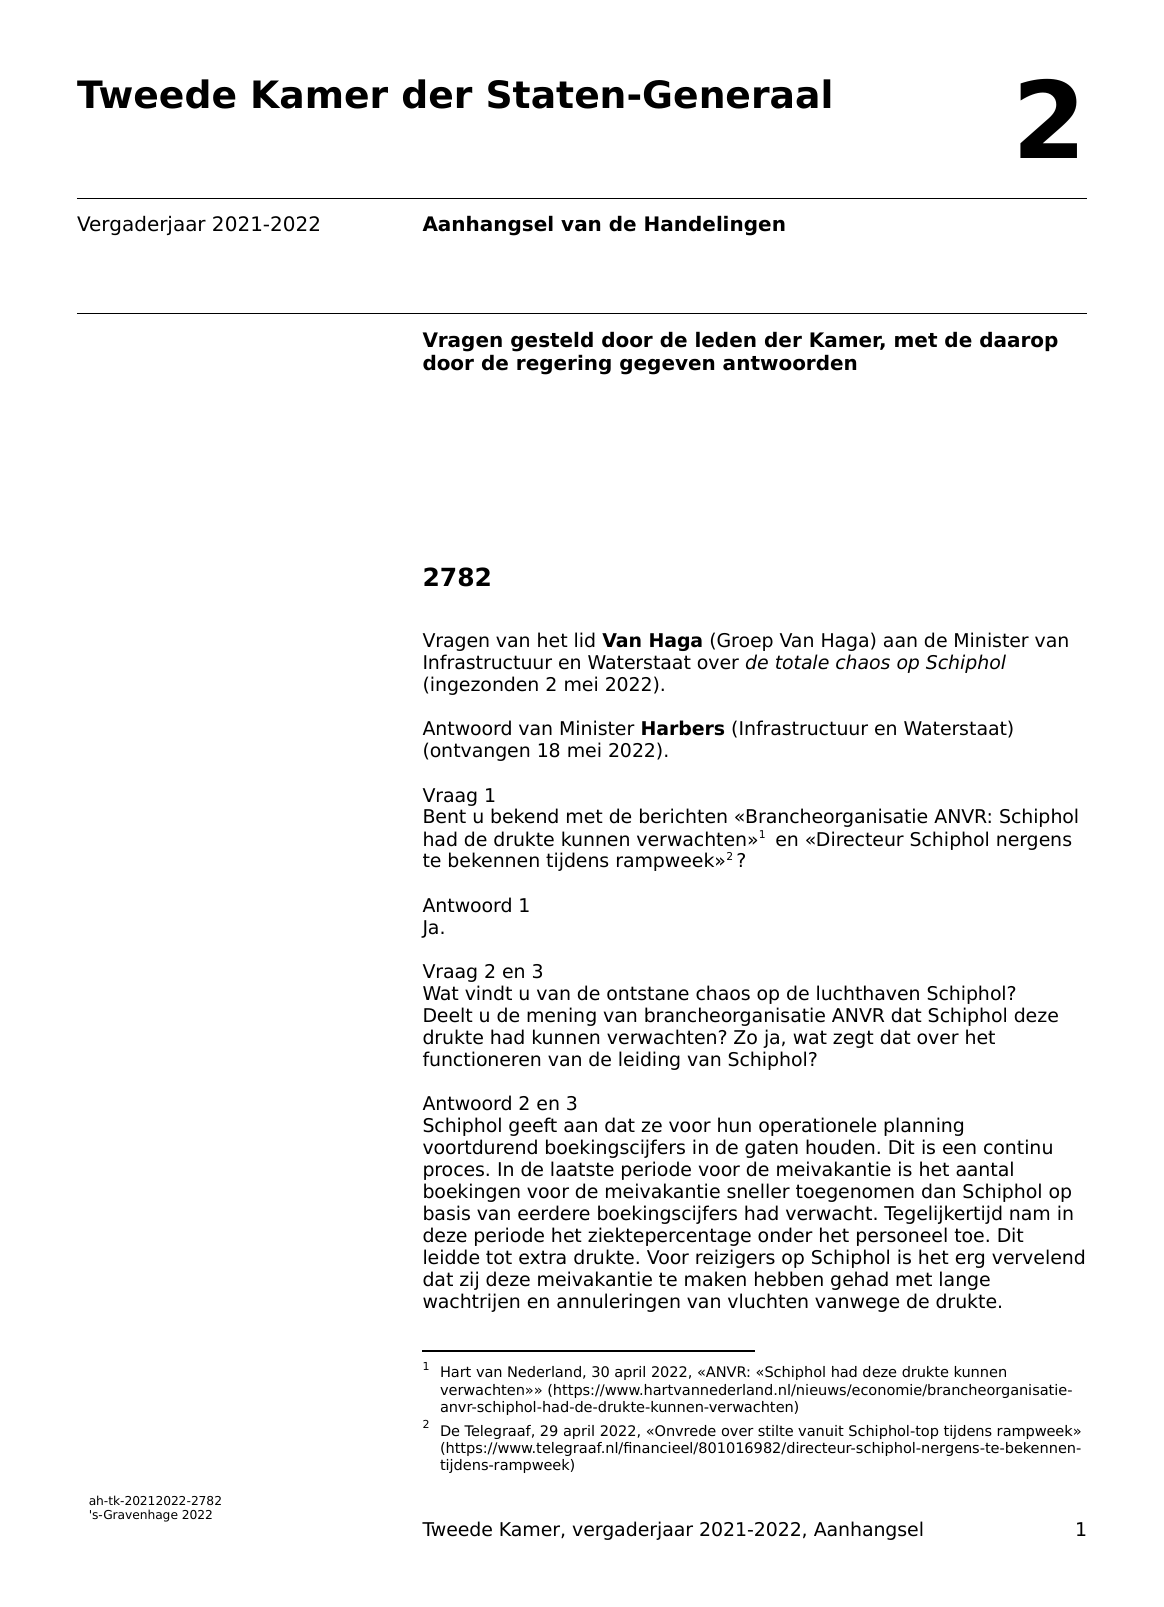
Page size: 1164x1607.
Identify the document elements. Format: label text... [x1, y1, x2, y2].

text Wat vindt u van de ontstane chaos op de luchthaven Schiphol? [422, 983, 1087, 1005]
text 's-Gravenhage 2022 [88, 1508, 323, 1522]
table_cell [77, 314, 422, 375]
table_cell Vragen gesteld door de leden der Kamer, met de daarop door de regering gegeven antwoorden [422, 314, 1087, 375]
text De Telegraaf, 29 april 2022, «Onvrede over stilte vanuit Schiphol-top tijdens rampweek» (https://www.telegraaf.nl/financieel/801016982/directeur-schiphol-nergens-te-bekennen-tijdens-rampweek) [422, 1418, 1087, 1474]
text Antwoord 2 en 3 [422, 1093, 1087, 1115]
text 2782 [422, 563, 1087, 592]
table_header 2 [886, 59, 1087, 198]
text ah-tk-20212022-2782 [88, 1494, 323, 1508]
text Antwoord van Minister Harbers (Infrastructuur en Waterstaat) (ontvangen 18 mei 2022). [422, 718, 1087, 762]
text Hart van Nederland, 30 april 2022, «ANVR: «Schiphol had deze drukte kunnen verwachten»» (https://www.hartvannederland.nl/nieuws/economie/brancheorganisatie-anvr-schiphol-had-de-drukte-kunnen-verwachten) [422, 1360, 1087, 1416]
text Vragen van het lid Van Haga (Groep Van Haga) aan de Minister van Infrastructuur en Waterstaat over de totale chaos op Schiphol (ingezonden 2 mei 2022). [422, 630, 1087, 696]
table_cell Aanhangsel van de Handelingen [422, 199, 1087, 313]
text Vraag 2 en 3 [422, 961, 1087, 983]
text Schiphol geeft aan dat ze voor hun operationele planning voortdurend boekingscijfers in de gaten houden. Dit is een continu proces. In de laatste periode voor de meivakantie is het aantal boekingen voor de meivakantie sneller toegenomen dan Schiphol op basis van eerdere boekingscijfers had verwacht. Tegelijkertijd nam in deze periode het ziektepercentage onder het personeel toe. Dit leidde tot extra drukte. Voor reizigers op Schiphol is het erg vervelend dat zij deze meivakantie te maken hebben gehad met lange wachtrijen en annuleringen van vluchten vanwege de drukte. [422, 1115, 1087, 1313]
text Ja. [422, 917, 1087, 938]
table_header Tweede Kamer der Staten-Generaal [77, 59, 886, 198]
text Vraag 1 [422, 784, 1087, 806]
table_cell Vergaderjaar 2021-2022 [77, 199, 422, 313]
text Deelt u de mening van brancheorganisatie ANVR dat Schiphol deze drukte had kunnen verwachten? Zo ja, wat zegt dat over het functioneren van de leiding van Schiphol? [422, 1005, 1087, 1071]
text Bent u bekend met de berichten «Brancheorganisatie ANVR: Schiphol had de drukte kunnen verwachten» en «Directeur Schiphol nergens te bekennen tijdens rampweek»? [422, 806, 1087, 872]
text Antwoord 1 [422, 894, 1087, 917]
